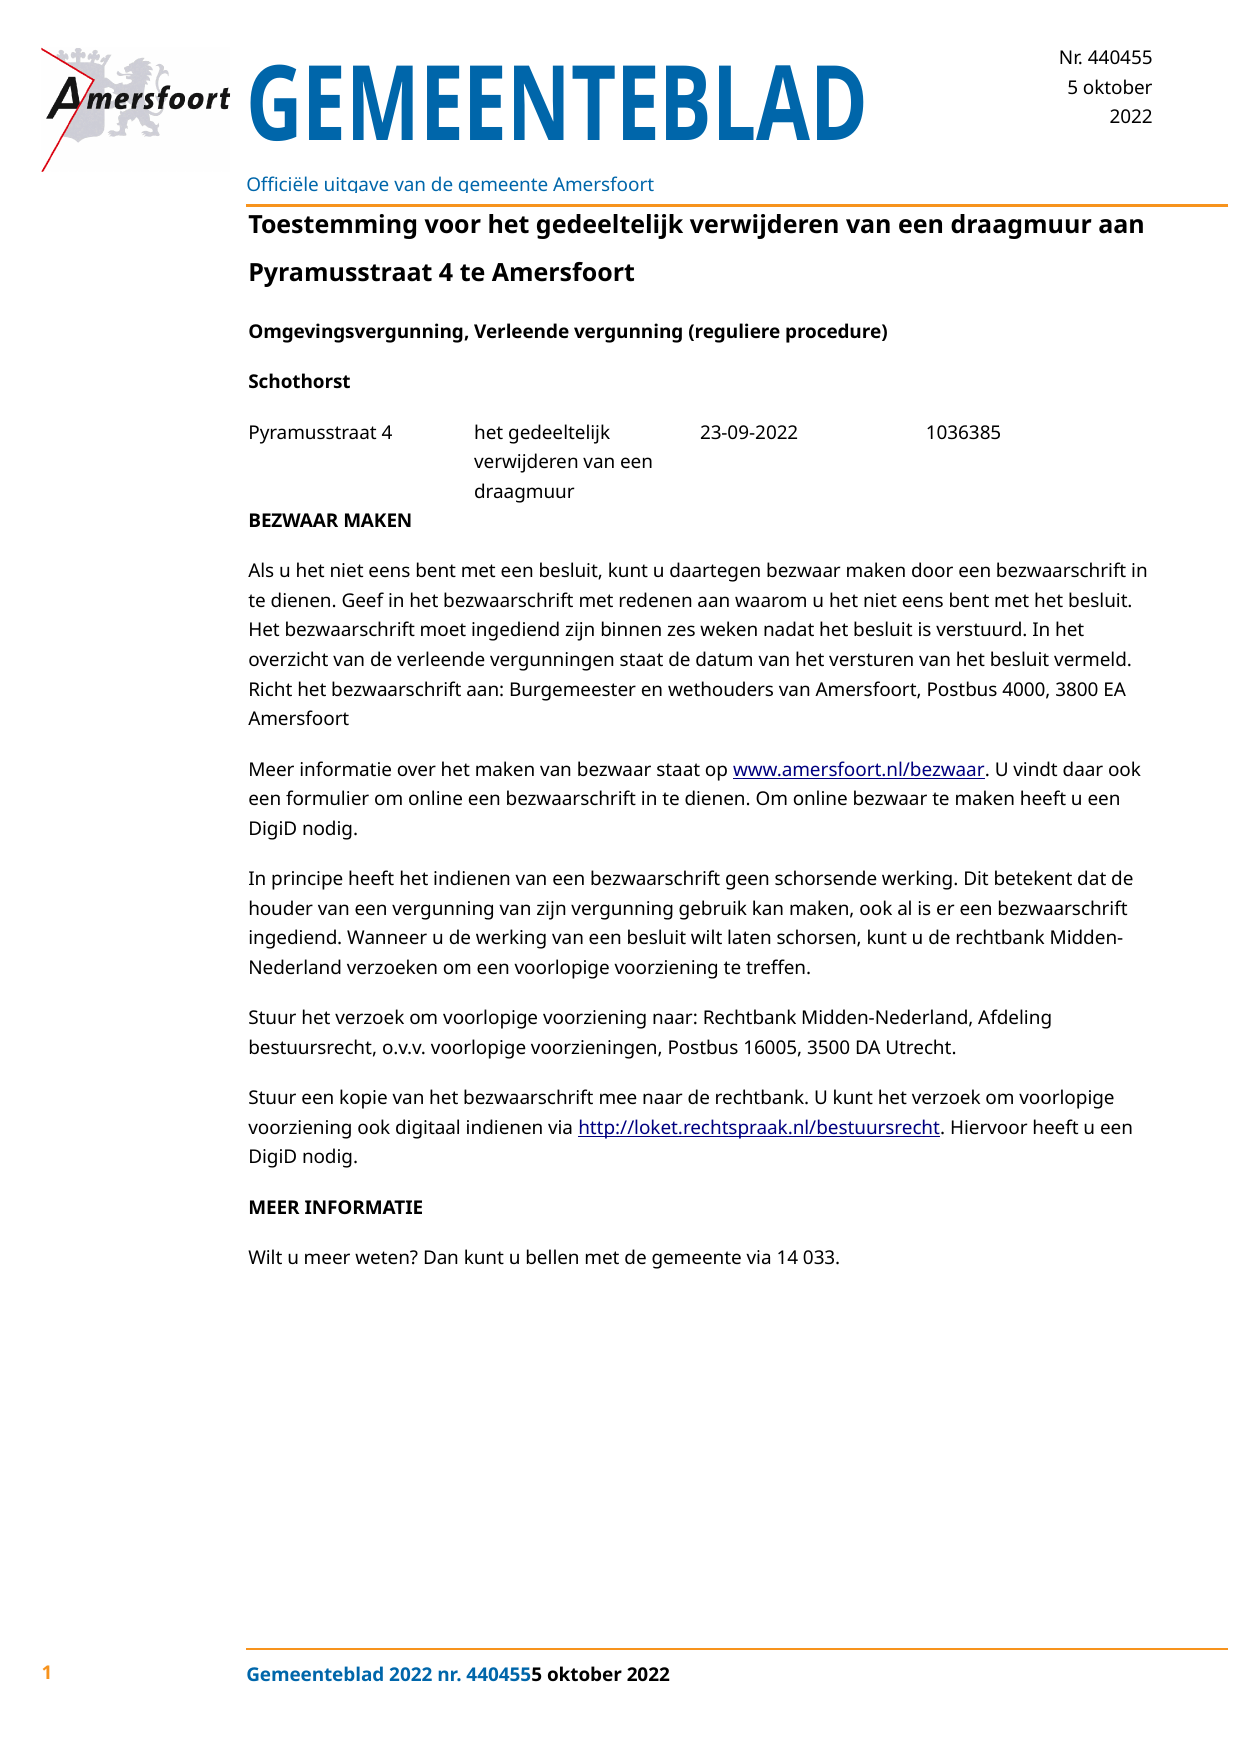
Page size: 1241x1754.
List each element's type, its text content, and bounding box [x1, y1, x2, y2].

text Omgevingsvergunning, Verleende vergunning (reguliere procedure) [248, 318, 1152, 344]
table_header het gedeeltelijk verwijderen van een draagmuur [474, 419, 700, 504]
text Schothorst [248, 368, 1152, 394]
text Stuur het verzoek om voorlopige voorziening naar: Rechtbank Midden-Nederland, Afdeling bestuursrecht, o.v.v. voorlopige voorzieningen, Postbus 16005, 3500 DA Utrecht. [248, 1004, 1152, 1060]
table_header 1036385 [926, 419, 1152, 504]
text MEER INFORMATIE [248, 1194, 1152, 1220]
text In principe heeft het indienen van een bezwaarschrift geen schorsende werking. Dit betekent dat de houder van een vergunning van zijn vergunning gebruik kan maken, ook al is er een bezwaarschrift ingediend. Wanneer u de werking van een besluit wilt laten schorsen, kunt u de rechtbank Midden-Nederland verzoeken om een voorlopige voorziening te treffen. [248, 865, 1152, 980]
table_header 23-09-2022 [700, 419, 926, 504]
picture [41, 47, 231, 172]
text Meer informatie over het maken van bezwaar staat op www.amersfoort.nl/bezwaar. U vindt daar ook een formulier om online een bezwaarschrift in te dienen. Om online bezwaar te maken heeft u een DigiD nodig. [248, 756, 1152, 841]
text Toestemming voor het gedeeltelijk verwijderen van een draagmuur aan Pyramusstraat 4 te Amersfoort [248, 207, 1152, 288]
text Als u het niet eens bent met een besluit, kunt u daartegen bezwaar maken door een bezwaarschrift in te dienen. Geef in het bezwaarschrift met redenen aan waarom u het niet eens bent met het besluit. Het bezwaarschrift moet ingediend zijn binnen zes weken nadat het besluit is verstuurd. In het overzicht van de verleende vergunningen staat de datum van het versturen van het besluit vermeld. Richt het bezwaarschrift aan: Burgemeester en wethouders van Amersfoort, Postbus 4000, 3800 EA Amersfoort [248, 557, 1152, 731]
text Stuur een kopie van het bezwaarschrift mee naar de rechtbank. U kunt het verzoek om voorlopige voorziening ook digitaal indienen via http://loket.rechtspraak.nl/bestuursrecht. Hiervoor heeft u een DigiD nodig. [248, 1084, 1152, 1169]
table_header Pyramusstraat 4 [248, 419, 474, 504]
text BEZWAAR MAKEN [248, 507, 1152, 533]
text Wilt u meer weten? Dan kunt u bellen met de gemeente via 14 033. [248, 1244, 1152, 1270]
